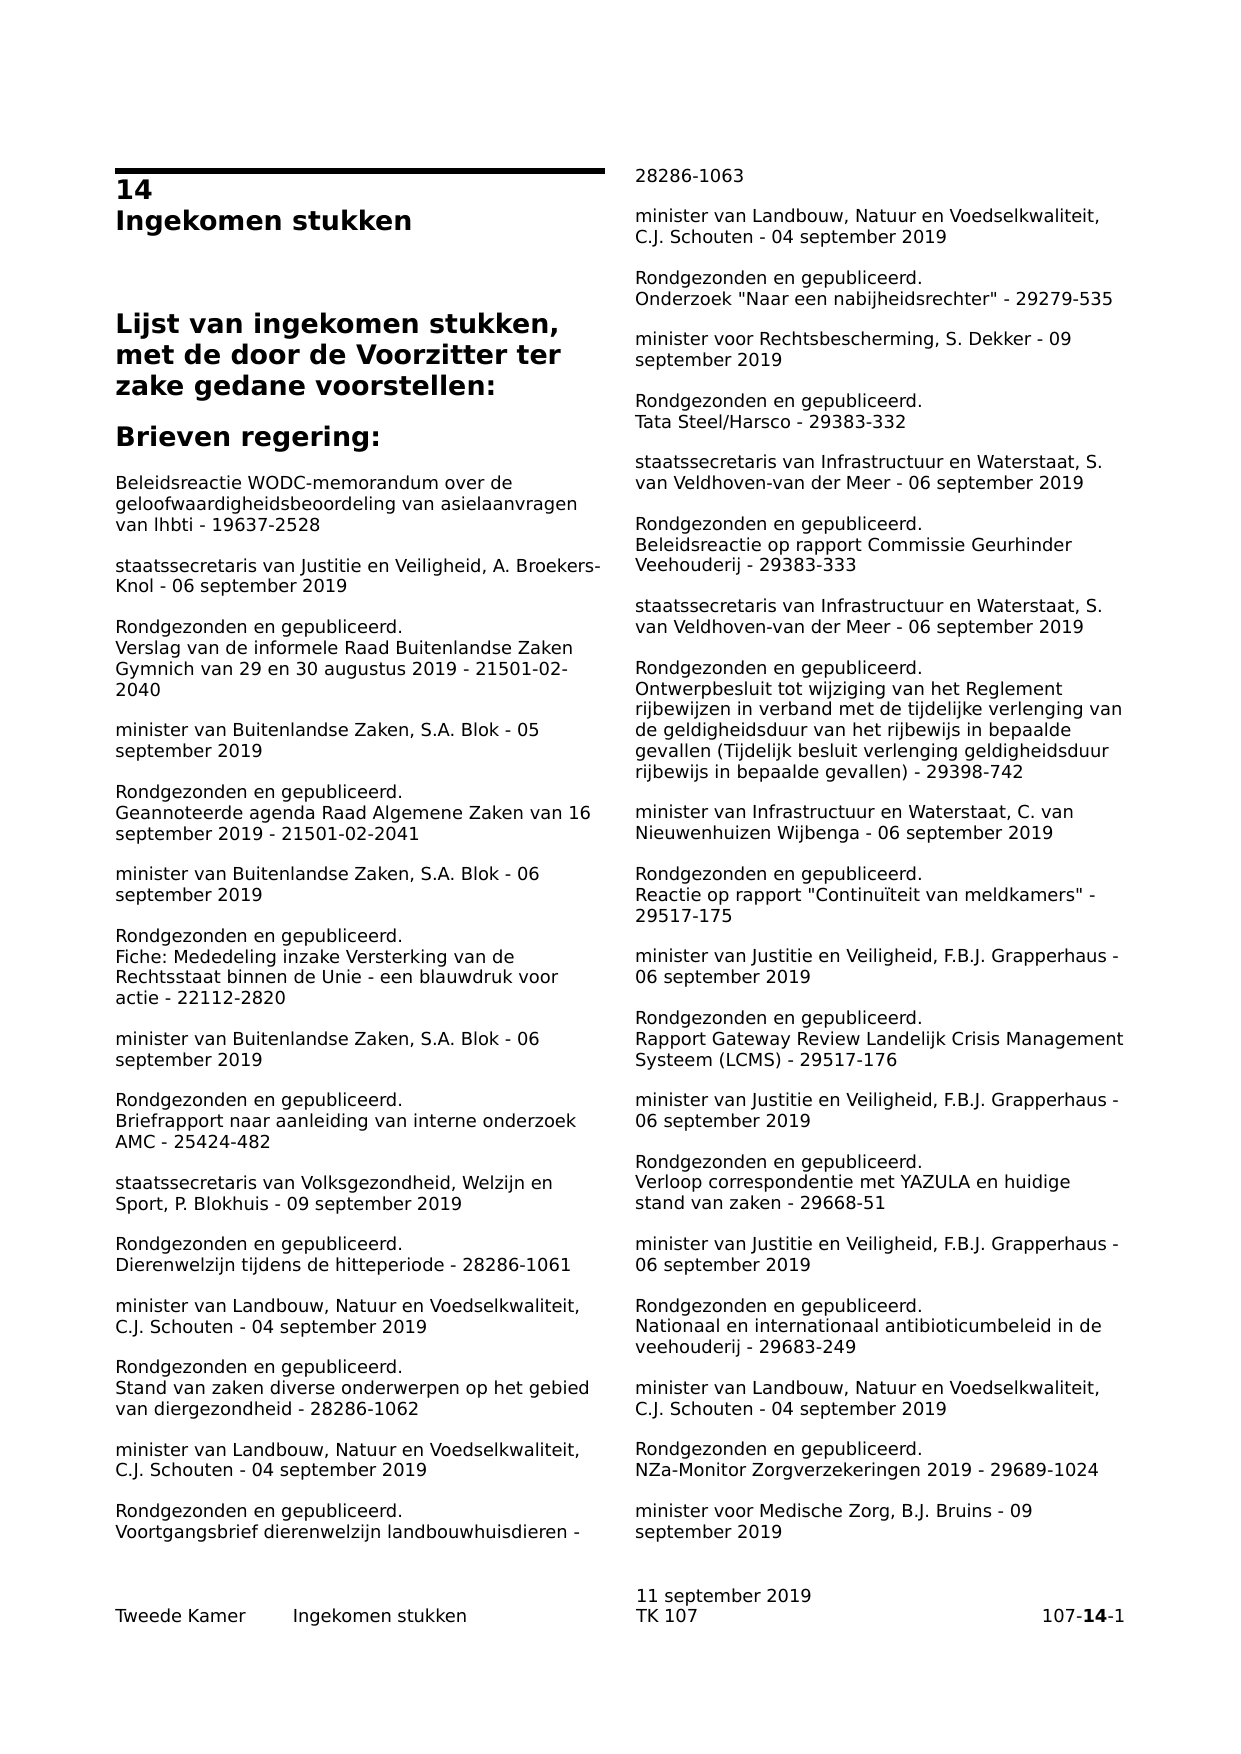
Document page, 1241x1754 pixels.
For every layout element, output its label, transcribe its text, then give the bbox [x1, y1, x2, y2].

text minister van Landbouw, Natuur en Voedselkwaliteit, C.J. Schouten - 04 september 2019 [635, 206, 1125, 248]
text Nationaal en internationaal antibioticumbeleid in de veehouderij - 29683-249 [635, 1316, 1125, 1358]
title Lijst van ingekomen stukken, met de door de Voorzitter ter zake gedane voorstellen: [115, 308, 605, 402]
text Rapport Gateway Review Landelijk Crisis Management Systeem (LCMS) - 29517-176 [635, 1028, 1125, 1070]
text Rondgezonden en gepubliceerd. [635, 514, 1125, 534]
text minister voor Rechtsbescherming, S. Dekker - 09 september 2019 [635, 329, 1125, 371]
text Rondgezonden en gepubliceerd. [115, 1357, 605, 1378]
text Rondgezonden en gepubliceerd. [635, 657, 1125, 678]
text staatssecretaris van Justitie en Veiligheid, A. Broekers-Knol - 06 september 2019 [115, 556, 605, 597]
text Rondgezonden en gepubliceerd. [115, 1234, 605, 1255]
text minister van Landbouw, Natuur en Voedselkwaliteit, C.J. Schouten - 04 september 2019 [635, 1378, 1125, 1419]
text Reactie op rapport "Continuïteit van meldkamers" - 29517-175 [635, 884, 1125, 926]
text Fiche: Mededeling inzake Versterking van de Rechtsstaat binnen de Unie - een blauwdruk voor actie - 22112-2820 [115, 946, 605, 1009]
text Rondgezonden en gepubliceerd. [635, 1008, 1125, 1028]
text Rondgezonden en gepubliceerd. [635, 1152, 1125, 1172]
text minister van Buitenlandse Zaken, S.A. Blok - 05 september 2019 [115, 720, 605, 762]
text Beleidsreactie op rapport Commissie Geurhinder Veehouderij - 29383-333 [635, 534, 1125, 576]
text minister van Justitie en Veiligheid, F.B.J. Grapperhaus - 06 september 2019 [635, 1234, 1125, 1275]
text Onderzoek "Naar een nabijheidsrechter" - 29279-535 [635, 288, 1125, 309]
text Rondgezonden en gepubliceerd. [635, 1295, 1125, 1316]
text Geannoteerde agenda Raad Algemene Zaken van 16 september 2019 - 21501-02-2041 [115, 802, 605, 844]
text minister van Buitenlandse Zaken, S.A. Blok - 06 september 2019 [115, 1029, 605, 1070]
text Verslag van de informele Raad Buitenlandse Zaken Gymnich van 29 en 30 augustus 2019 - 21501-02-2040 [115, 638, 605, 700]
text Verloop correspondentie met YAZULA en huidige stand van zaken - 29668-51 [635, 1172, 1125, 1214]
text staatssecretaris van Infrastructuur en Waterstaat, S. van Veldhoven-van der Meer - 06 september 2019 [635, 596, 1125, 637]
text Rondgezonden en gepubliceerd. [635, 1439, 1125, 1460]
text NZa-Monitor Zorgverzekeringen 2019 - 29689-1024 [635, 1460, 1125, 1481]
text Briefrapport naar aanleiding van interne onderzoek AMC - 25424-482 [115, 1111, 605, 1153]
text - 28286-1063 [635, 165, 1125, 186]
text Voortgangsbrief dierenwelzijn landbouwhuisdieren [115, 1522, 605, 1543]
text Rondgezonden en gepubliceerd. [115, 617, 605, 638]
text minister van Justitie en Veiligheid, F.B.J. Grapperhaus - 06 september 2019 [635, 1090, 1125, 1132]
text Rondgezonden en gepubliceerd. [115, 1090, 605, 1111]
text staatssecretaris van Infrastructuur en Waterstaat, S. van Veldhoven-van der Meer - 06 september 2019 [635, 452, 1125, 494]
text minister van Buitenlandse Zaken, S.A. Blok - 06 september 2019 [115, 864, 605, 906]
title Brieven regering: [115, 422, 605, 453]
text minister van Landbouw, Natuur en Voedselkwaliteit, C.J. Schouten - 04 september 2019 [115, 1296, 605, 1337]
text staatssecretaris van Volksgezondheid, Welzijn en Sport, P. Blokhuis - 09 september 2019 [115, 1173, 605, 1214]
text minister van Infrastructuur en Waterstaat, C. van Nieuwenhuizen Wijbenga - 06 september 2019 [635, 802, 1125, 844]
text minister voor Medische Zorg, B.J. Bruins - 09 september 2019 [635, 1501, 1125, 1542]
text Ontwerpbesluit tot wijziging van het Reglement rijbewijzen in verband met de tijdelijke verlenging van de geldigheidsduur van het rijbewijs in bepaalde gevallen (Tijdelijk besluit verlenging geldigheidsduur rijbewijs in bepaalde gevallen) - 29398-742 [635, 678, 1125, 782]
text Dierenwelzijn tijdens de hitteperiode - 28286-1061 [115, 1255, 605, 1276]
text Rondgezonden en gepubliceerd. [635, 391, 1125, 411]
text Stand van zaken diverse onderwerpen op het gebied van diergezondheid - 28286-1062 [115, 1378, 605, 1419]
text Rondgezonden en gepubliceerd. [115, 926, 605, 946]
text Rondgezonden en gepubliceerd. [635, 864, 1125, 884]
title 14 Ingekomen stukken [115, 174, 605, 237]
text Tata Steel/Harsco - 29383-332 [635, 411, 1125, 432]
text Rondgezonden en gepubliceerd. [115, 1501, 605, 1522]
text minister van Justitie en Veiligheid, F.B.J. Grapperhaus - 06 september 2019 [635, 946, 1125, 988]
text minister van Landbouw, Natuur en Voedselkwaliteit, C.J. Schouten - 04 september 2019 [115, 1439, 605, 1481]
text Rondgezonden en gepubliceerd. [635, 268, 1125, 288]
text Beleidsreactie WODC-memorandum over de geloofwaardigheidsbeoordeling van asielaanvragen van lhbti - 19637-2528 [115, 473, 605, 536]
text Rondgezonden en gepubliceerd. [115, 782, 605, 802]
